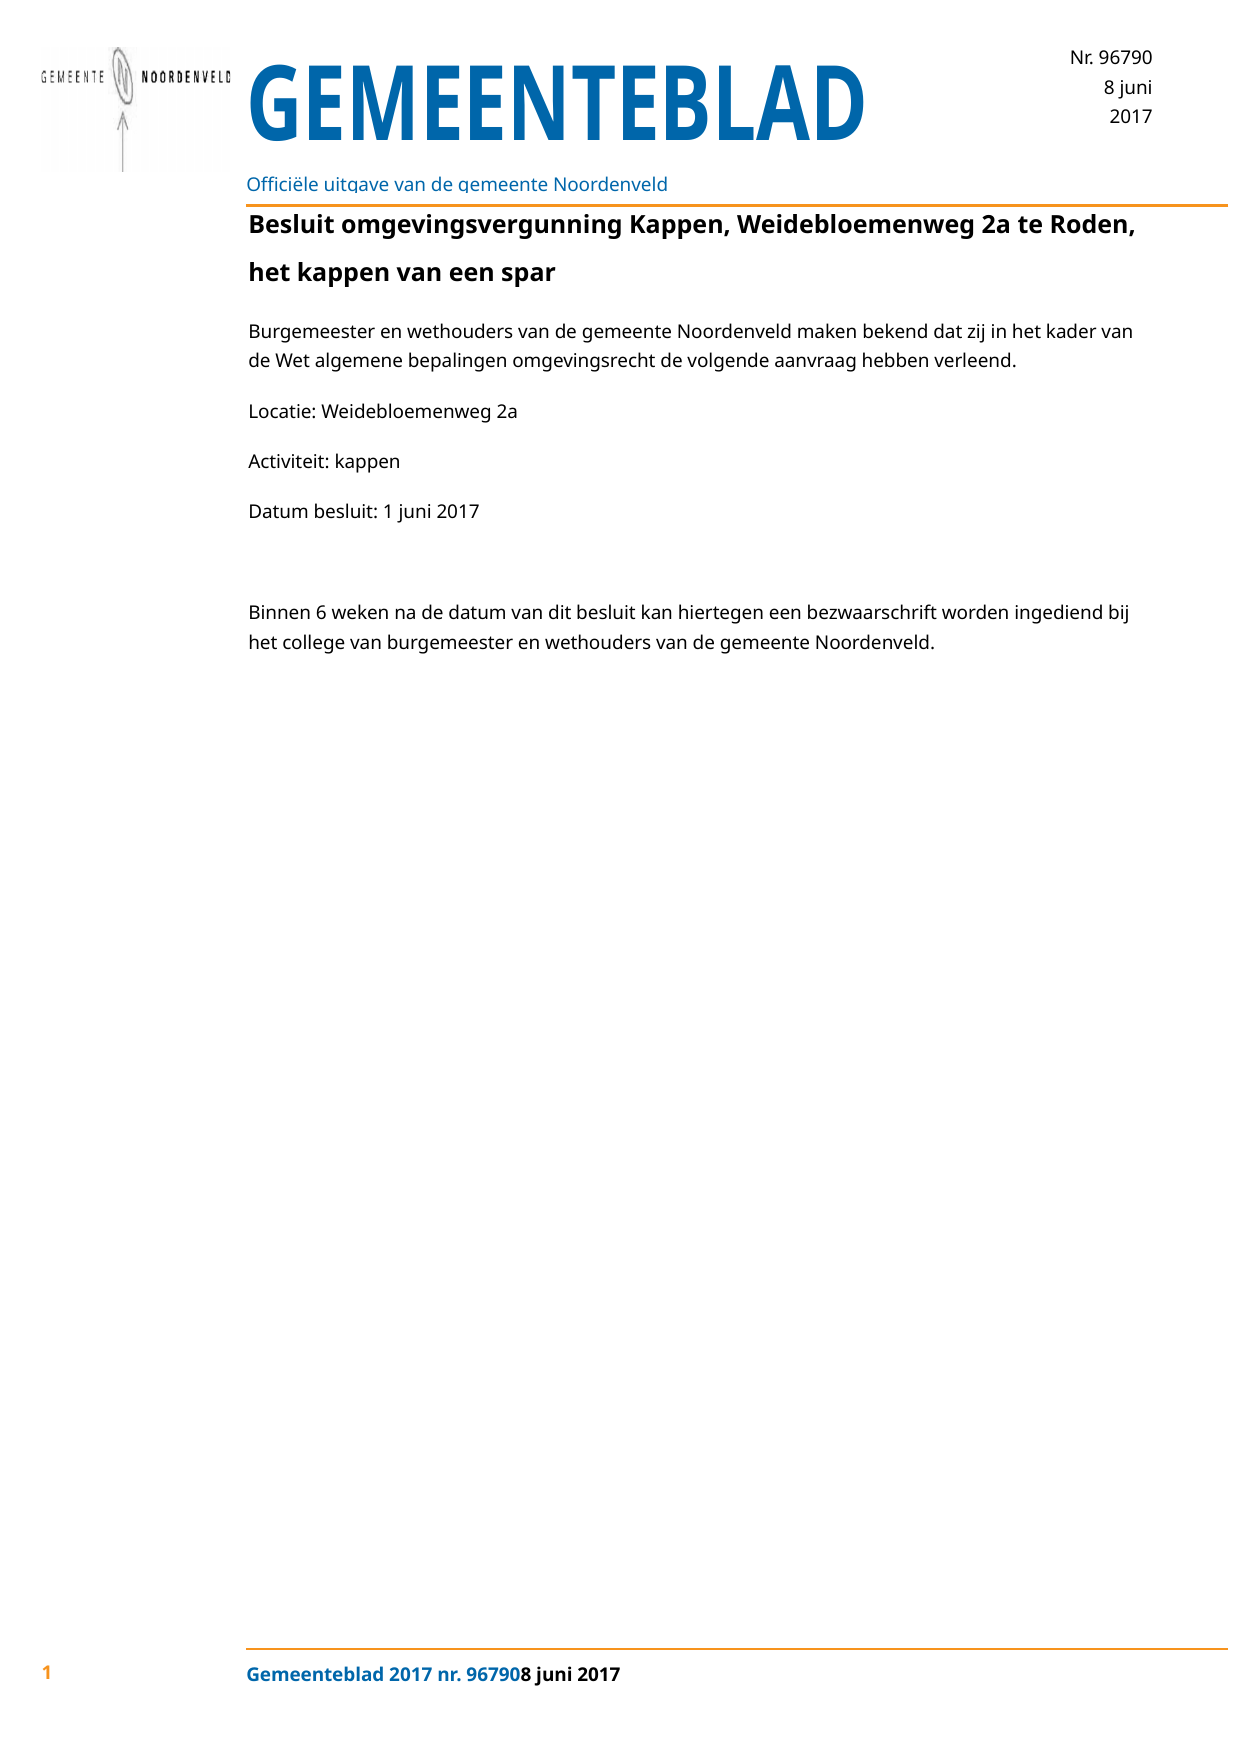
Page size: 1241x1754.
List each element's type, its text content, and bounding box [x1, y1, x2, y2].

text Binnen 6 weken na de datum van dit besluit kan hiertegen een bezwaarschrift worden ingediend bij het college van burgemeester en wethouders van de gemeente Noordenveld. [248, 599, 1152, 655]
text Locatie: Weidebloemenweg 2a [248, 398, 1152, 424]
text Burgemeester en wethouders van de gemeente Noordenveld maken bekend dat zij in het kader van de Wet algemene bepalingen omgevingsrecht de volgende aanvraag hebben verleend. [248, 318, 1152, 373]
text Activiteit: kappen [248, 448, 1152, 474]
text Besluit omgevingsvergunning Kappen, Weidebloemenweg 2a te Roden, het kappen van een spar [248, 207, 1152, 288]
picture [41, 47, 231, 172]
text Datum besluit: 1 juni 2017 [248, 499, 1152, 524]
